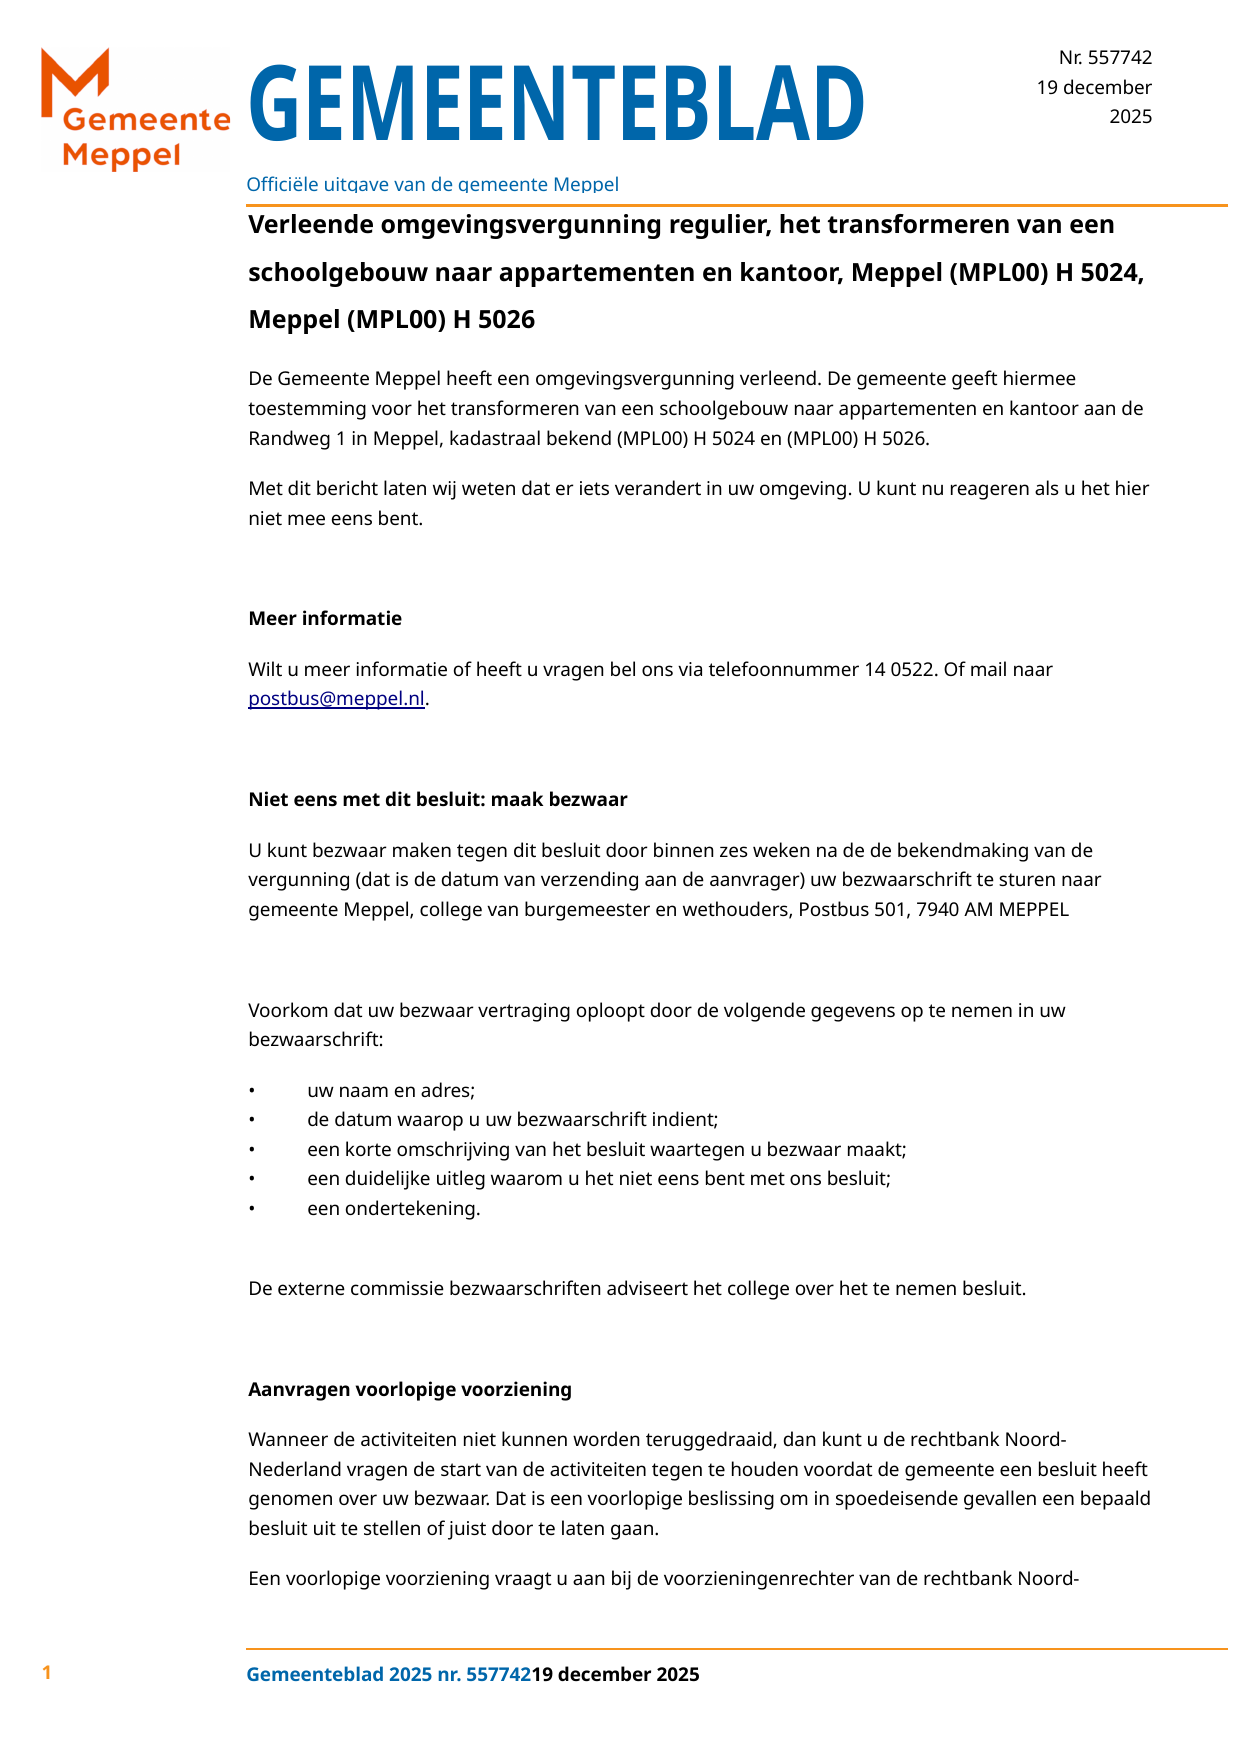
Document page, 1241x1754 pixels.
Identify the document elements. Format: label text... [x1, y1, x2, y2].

text De Gemeente Meppel heeft een omgevingsvergunning verleend. De gemeente geeft hiermee toestemming voor het transformeren van een schoolgebouw naar appartementen en kantoor aan de Randweg 1 in Meppel, kadastraal bekend (MPL00) H 5024 en (MPL00) H 5026. [248, 366, 1152, 450]
picture [41, 47, 231, 172]
text Een voorlopige voorziening vraagt u aan bij de voorzieningenrechter van de rechtbank Noord- [248, 1566, 1152, 1591]
list een korte omschrijving van het besluit waartegen u bezwaar maakt; [248, 1136, 1152, 1162]
text De externe commissie bezwaarschriften adviseert het college over het te nemen besluit. [248, 1275, 1152, 1301]
text Met dit bericht laten wij weten dat er iets verandert in uw omgeving. U kunt nu reageren als u het hier niet mee eens bent. [248, 475, 1152, 530]
text Aanvragen voorlopige voorziening [248, 1376, 1152, 1402]
text Niet eens met dit besluit: maak bezwaar [248, 786, 1152, 812]
list een duidelijke uitleg waarom u het niet eens bent met ons besluit; [248, 1166, 1152, 1191]
text Meer informatie [248, 606, 1152, 631]
text Verleende omgevingsvergunning regulier, het transformeren van een schoolgebouw naar appartementen en kantoor, Meppel (MPL00) H 5024, Meppel (MPL00) H 5026 [248, 207, 1152, 336]
list de datum waarop u uw bezwaarschrift indient; [248, 1106, 1152, 1132]
list uw naam en adres; [248, 1077, 1152, 1102]
text U kunt bezwaar maken tegen dit besluit door binnen zes weken na de de bekendmaking van de vergunning (dat is de datum van verzending aan de aanvrager) uw bezwaarschrift te sturen naar gemeente Meppel, college van burgemeester en wethouders, Postbus 501, 7940 AM MEPPEL [248, 837, 1152, 922]
text Wanneer de activiteiten niet kunnen worden teruggedraaid, dan kunt u de rechtbank Noord-Nederland vragen de start van de activiteiten tegen te houden voordat de gemeente een besluit heeft genomen over uw bezwaar. Dat is een voorlopige beslissing om in spoedeisende gevallen een bepaald besluit uit te stellen of juist door te laten gaan. [248, 1426, 1152, 1541]
text Wilt u meer informatie of heeft u vragen bel ons via telefoonnummer 14 0522. Of mail naar postbus@meppel.nl. [248, 656, 1152, 711]
text Voorkom dat uw bezwaar vertraging oploopt door de volgende gegevens op te nemen in uw bezwaarschrift: [248, 997, 1152, 1052]
list een ondertekening. [248, 1195, 1152, 1221]
